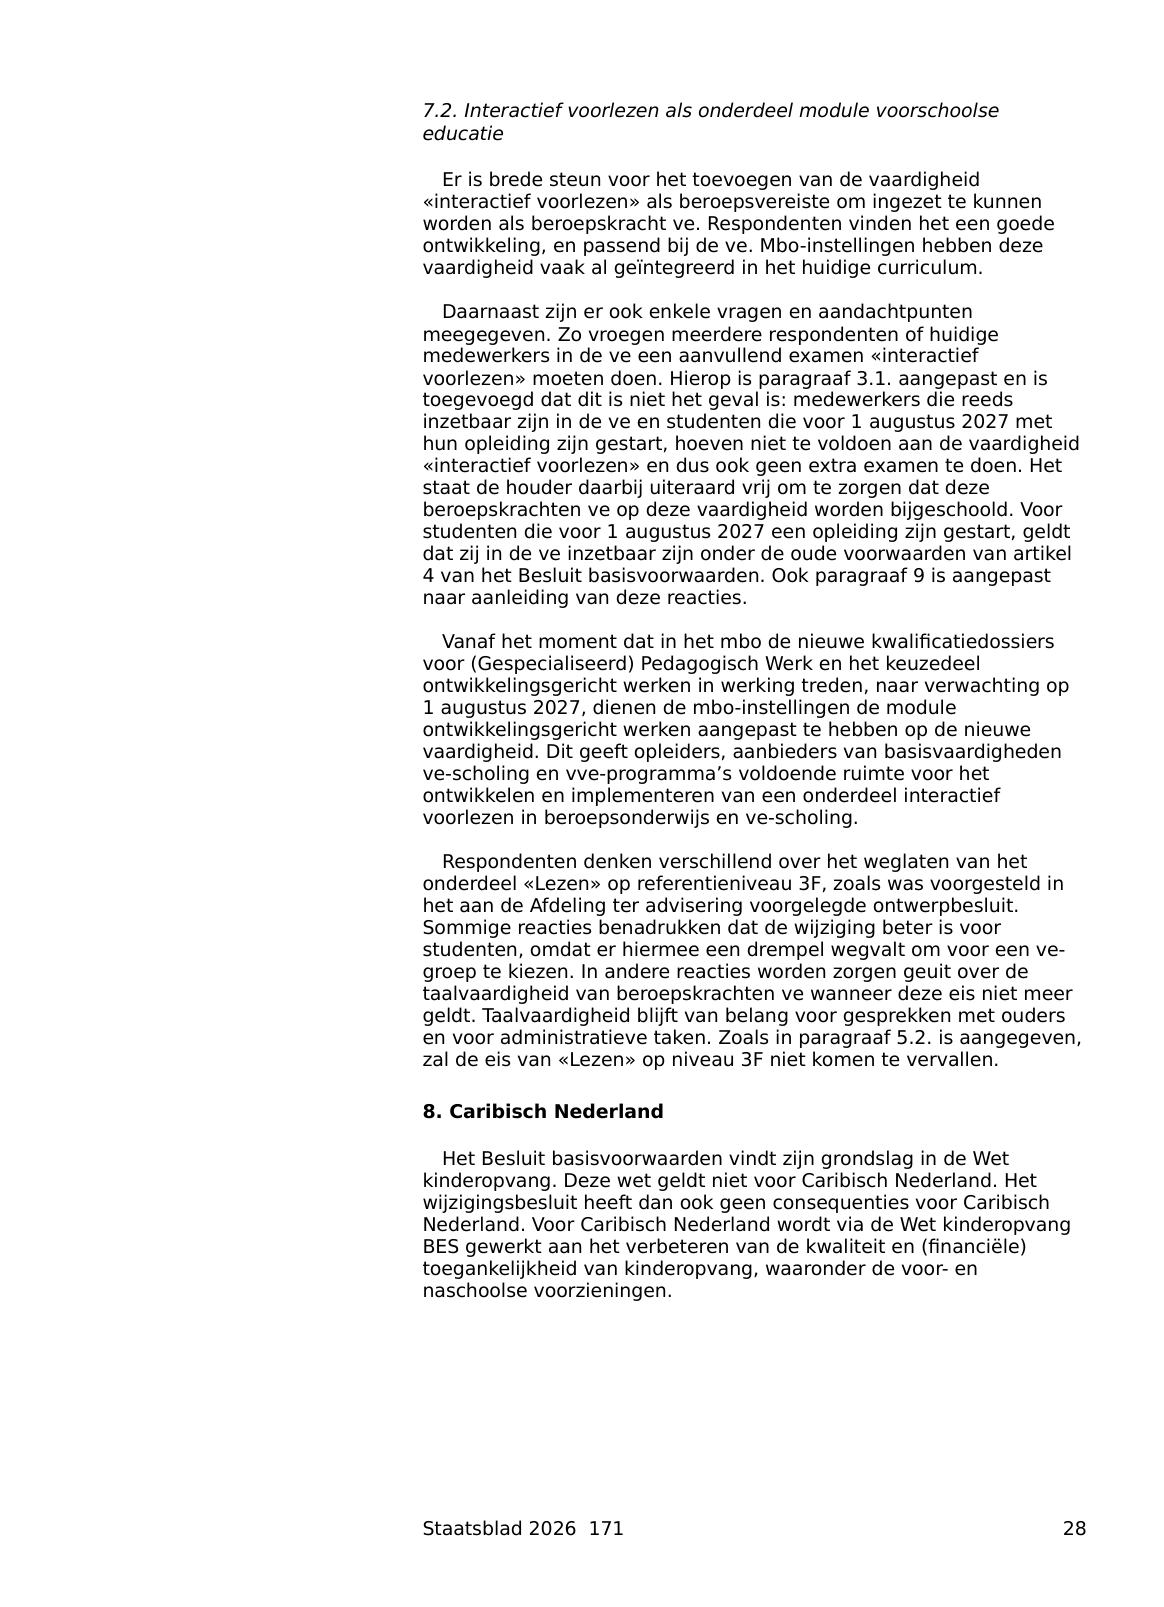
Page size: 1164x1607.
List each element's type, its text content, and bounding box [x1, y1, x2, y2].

text Respondenten denken verschillend over het weglaten van het onderdeel «Lezen» op referentieniveau 3F, zoals was voorgesteld in het aan de Afdeling ter advisering voorgelegde ontwerpbesluit. Sommige reacties benadrukken dat de wijziging beter is voor studenten, omdat er hiermee een drempel wegvalt om voor een ve-groep te kiezen. In andere reacties worden zorgen geuit over de taalvaardigheid van beroepskrachten ve wanneer deze eis niet meer geldt. Taalvaardigheid blijft van belang voor gesprekken met ouders en voor administratieve taken. Zoals in paragraaf 5.2. is aangegeven, zal de eis van «Lezen» op niveau 3F niet komen te vervallen. [422, 851, 1087, 1071]
text Vanaf het moment dat in het mbo de nieuwe kwalificatiedossiers voor (Gespecialiseerd) Pedagogisch Werk en het keuzedeel ontwikkelingsgericht werken in werking treden, naar verwachting op 1 augustus 2027, dienen de mbo-instellingen de module ontwikkelingsgericht werken aangepast te hebben op de nieuwe vaardigheid. Dit geeft opleiders, aanbieders van basisvaardigheden ve-scholing en vve-programma’s voldoende ruimte voor het ontwikkelen en implementeren van een onderdeel interactief voorlezen in beroepsonderwijs en ve-scholing. [422, 631, 1087, 829]
text Daarnaast zijn er ook enkele vragen en aandachtpunten meegegeven. Zo vroegen meerdere respondenten of huidige medewerkers in de ve een aanvullend examen «interactief voorlezen» moeten doen. Hierop is paragraaf 3.1. aangepast en is toegevoegd dat dit is niet het geval is: medewerkers die reeds inzetbaar zijn in de ve en studenten die voor 1 augustus 2027 met hun opleiding zijn gestart, hoeven niet te voldoen aan de vaardigheid «interactief voorlezen» en dus ook geen extra examen te doen. Het staat de houder daarbij uiteraard vrij om te zorgen dat deze beroepskrachten ve op deze vaardigheid worden bijgeschoold. Voor studenten die voor 1 augustus 2027 een opleiding zijn gestart, geldt dat zij in de ve inzetbaar zijn onder de oude voorwaarden van artikel 4 van het Besluit basisvoorwaarden. Ook paragraaf 9 is aangepast naar aanleiding van deze reacties. [422, 301, 1087, 609]
text Het Besluit basisvoorwaarden vindt zijn grondslag in de Wet kinderopvang. Deze wet geldt niet voor Caribisch Nederland. Het wijzigingsbesluit heeft dan ook geen consequenties voor Caribisch Nederland. Voor Caribisch Nederland wordt via de Wet kinderopvang BES gewerkt aan het verbeteren van de kwaliteit en (financiële) toegankelijkheid van kinderopvang, waaronder de voor- en naschoolse voorzieningen. [422, 1148, 1087, 1302]
subtitle 8. Caribisch Nederland [422, 1101, 1087, 1123]
text Er is brede steun voor het toevoegen van de vaardigheid «interactief voorlezen» als beroepsvereiste om ingezet te kunnen worden als beroepskracht ve. Respondenten vinden het een goede ontwikkeling, en passend bij de ve. Mbo-instellingen hebben deze vaardigheid vaak al geïntegreerd in het huidige curriculum. [422, 169, 1087, 279]
subtitle 7.2. Interactief voorlezen als onderdeel module voorschoolse educatie [422, 100, 1087, 144]
